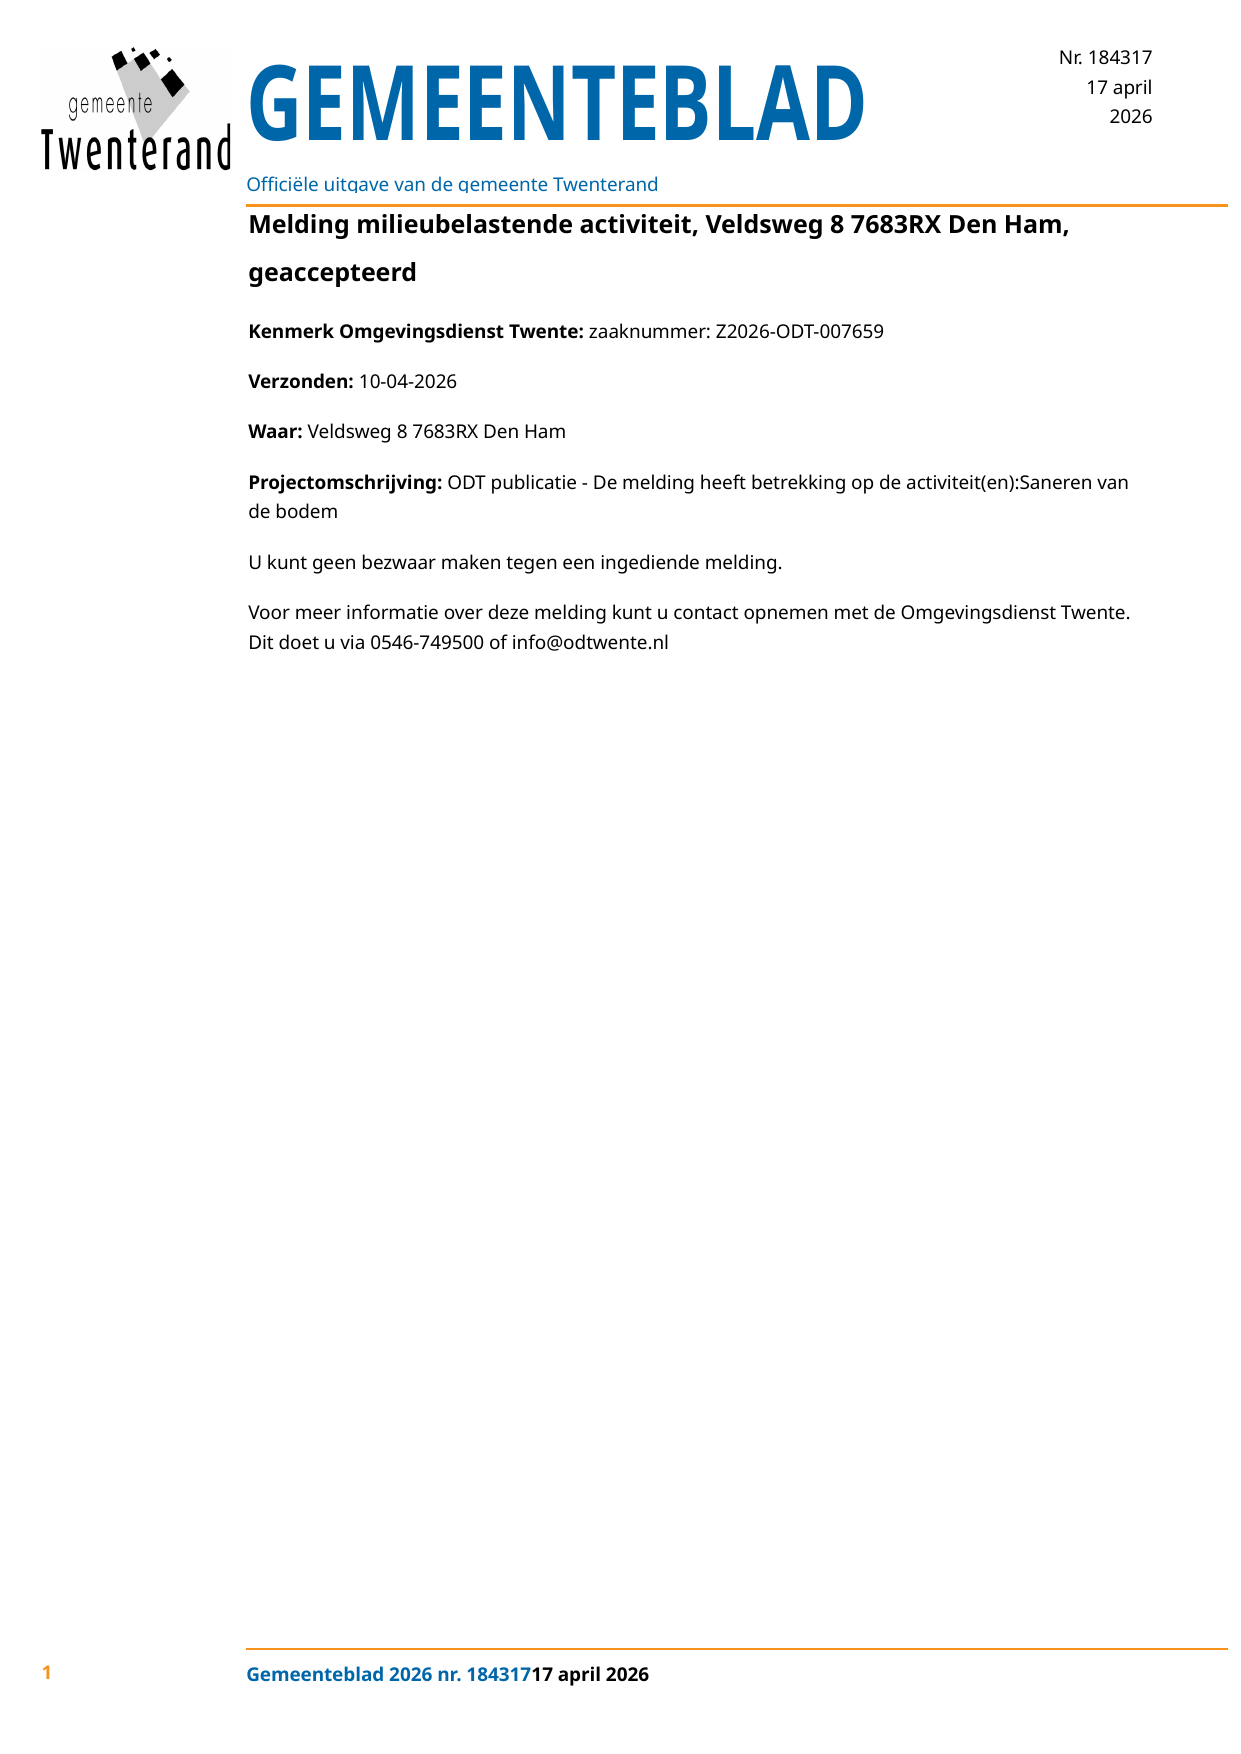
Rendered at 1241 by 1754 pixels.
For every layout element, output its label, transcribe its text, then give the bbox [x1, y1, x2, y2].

text Kenmerk Omgevingsdienst Twente: zaaknummer: Z2026-ODT-007659 [248, 318, 1152, 344]
text Projectomschrijving: ODT publicatie - De melding heeft betrekking op de activiteit(en):Saneren van de bodem [248, 469, 1152, 524]
picture [41, 47, 231, 172]
text Waar: Veldsweg 8 7683RX Den Ham [248, 419, 1152, 444]
text Voor meer informatie over deze melding kunt u contact opnemen met de Omgevingsdienst Twente. Dit doet u via 0546-749500 of info@odtwente.nl [248, 599, 1152, 655]
text Melding milieubelastende activiteit, Veldsweg 8 7683RX Den Ham, geaccepteerd [248, 207, 1152, 288]
text U kunt geen bezwaar maken tegen een ingediende melding. [248, 549, 1152, 575]
text Verzonden: 10-04-2026 [248, 368, 1152, 394]
